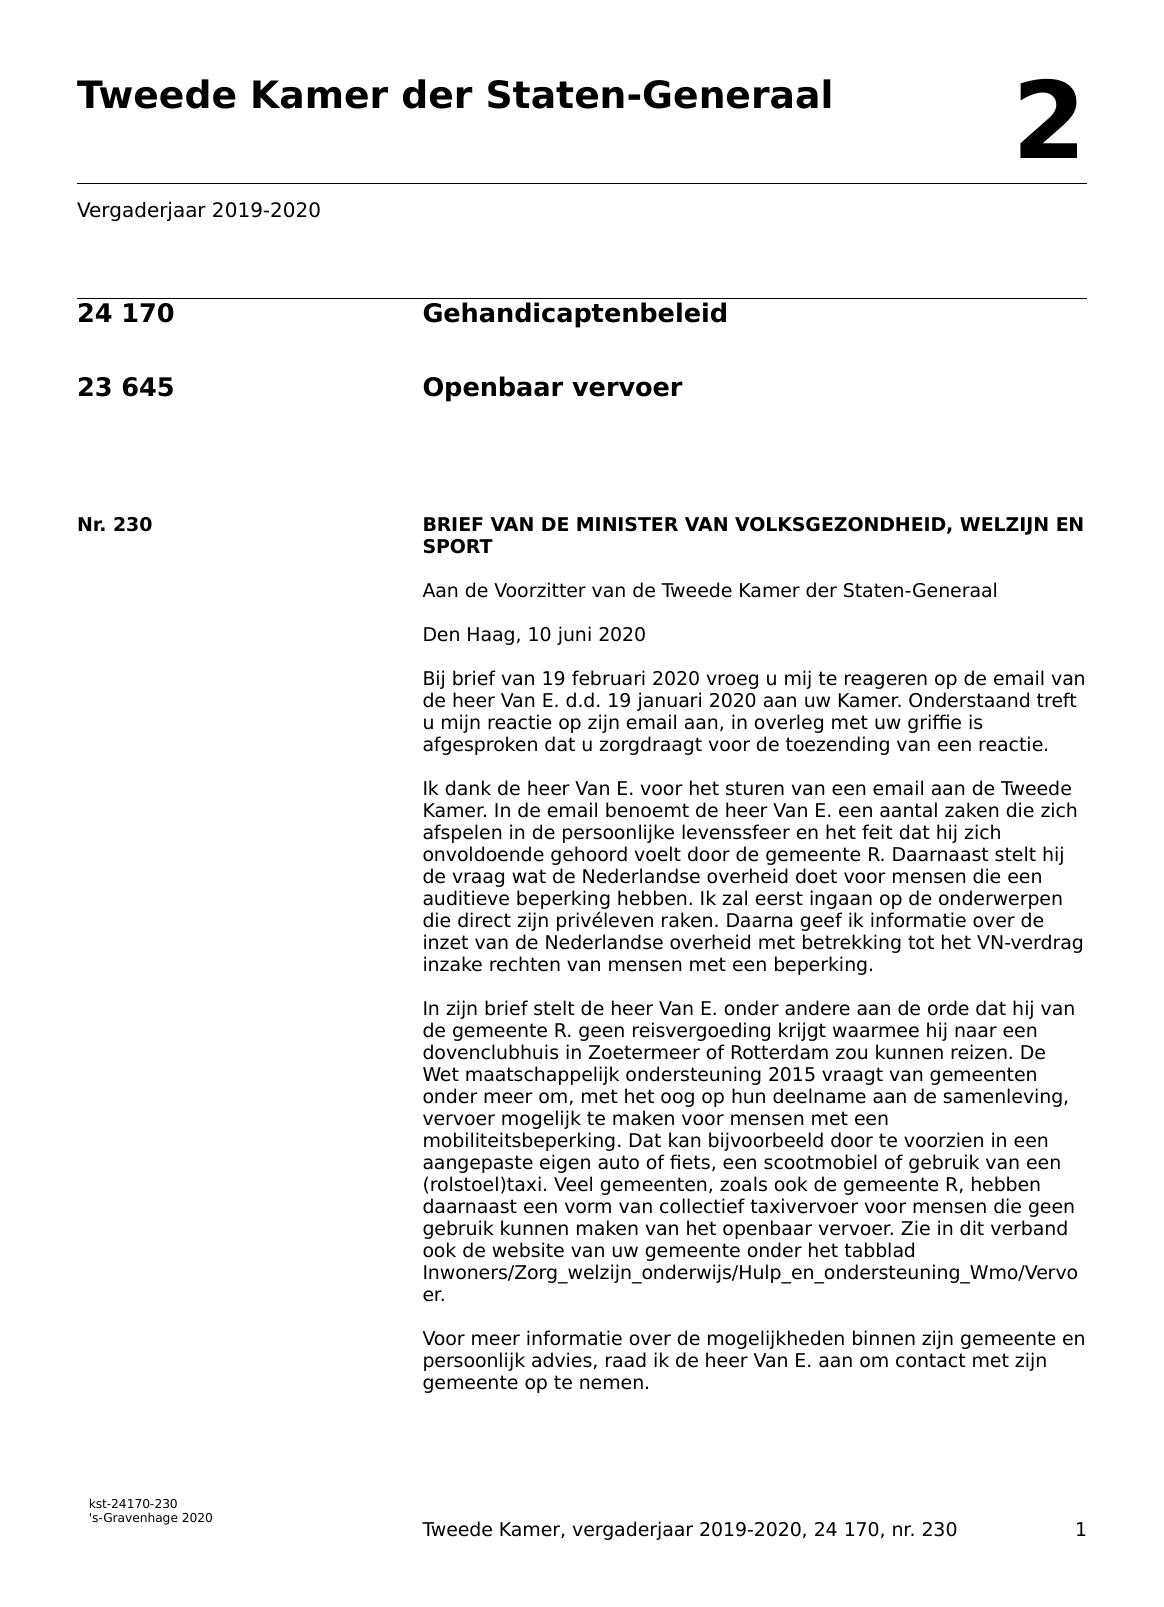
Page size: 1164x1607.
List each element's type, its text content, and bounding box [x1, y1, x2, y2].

subtitle 23 645 Openbaar vervoer [77, 373, 1087, 403]
text Den Haag, 10 juni 2020 [422, 624, 1087, 646]
text Voor meer informatie over de mogelijkheden binnen zijn gemeente en persoonlijk advies, raad ik de heer Van E. aan om contact met zijn gemeente op te nemen. [422, 1328, 1087, 1394]
table_cell Vergaderjaar 2019-2020 [77, 184, 1087, 298]
text Ik dank de heer Van E. voor het sturen van een email aan de Tweede Kamer. In de email benoemt de heer Van E. een aantal zaken die zich afspelen in de persoonlijke levenssfeer en het feit dat hij zich onvoldoende gehoord voelt door de gemeente R. Daarnaast stelt hij de vraag wat de Nederlandse overheid doet voor mensen die een auditieve beperking hebben. Ik zal eerst ingaan op de onderwerpen die direct zijn privéleven raken. Daarna geef ik informatie over de inzet van de Nederlandse overheid met betrekking tot het VN-verdrag inzake rechten van mensen met een beperking. [422, 778, 1087, 976]
table_header 2 [886, 59, 1087, 183]
text Aan de Voorzitter van de Tweede Kamer der Staten-Generaal [422, 580, 1087, 602]
text In zijn brief stelt de heer Van E. onder andere aan de orde dat hij van de gemeente R. geen reisvergoeding krijgt waarmee hij naar een dovenclubhuis in Zoetermeer of Rotterdam zou kunnen reizen. De Wet maatschappelijk ondersteuning 2015 vraagt van gemeenten onder meer om, met het oog op hun deelname aan de samenleving, vervoer mogelijk te maken voor mensen met een mobiliteitsbeperking. Dat kan bijvoorbeeld door te voorzien in een aangepaste eigen auto of fiets, een scootmobiel of gebruik van een (rolstoel)taxi. Veel gemeenten, zoals ook de gemeente R, hebben daarnaast een vorm van collectief taxivervoer voor mensen die geen gebruik kunnen maken van het openbaar vervoer. Zie in dit verband ook de website van uw gemeente onder het tabblad Inwoners/Zorg_welzijn_onderwijs/Hulp_en_ondersteuning_Wmo/Vervoer. [422, 998, 1087, 1306]
subtitle Nr. 230 BRIEF VAN DE MINISTER VAN VOLKSGEZONDHEID, WELZIJN EN SPORT [77, 514, 1087, 558]
table_header Tweede Kamer der Staten-Generaal [77, 59, 886, 183]
text kst-24170-230 [88, 1497, 323, 1511]
text Bij brief van 19 februari 2020 vroeg u mij te reageren op de email van de heer Van E. d.d. 19 januari 2020 aan uw Kamer. Onderstaand treft u mijn reactie op zijn email aan, in overleg met uw griffie is afgesproken dat u zorgdraagt voor de toezending van een reactie. [422, 668, 1087, 756]
text 's-Gravenhage 2020 [88, 1511, 323, 1525]
subtitle 24 170 Gehandicaptenbeleid [77, 299, 1087, 329]
